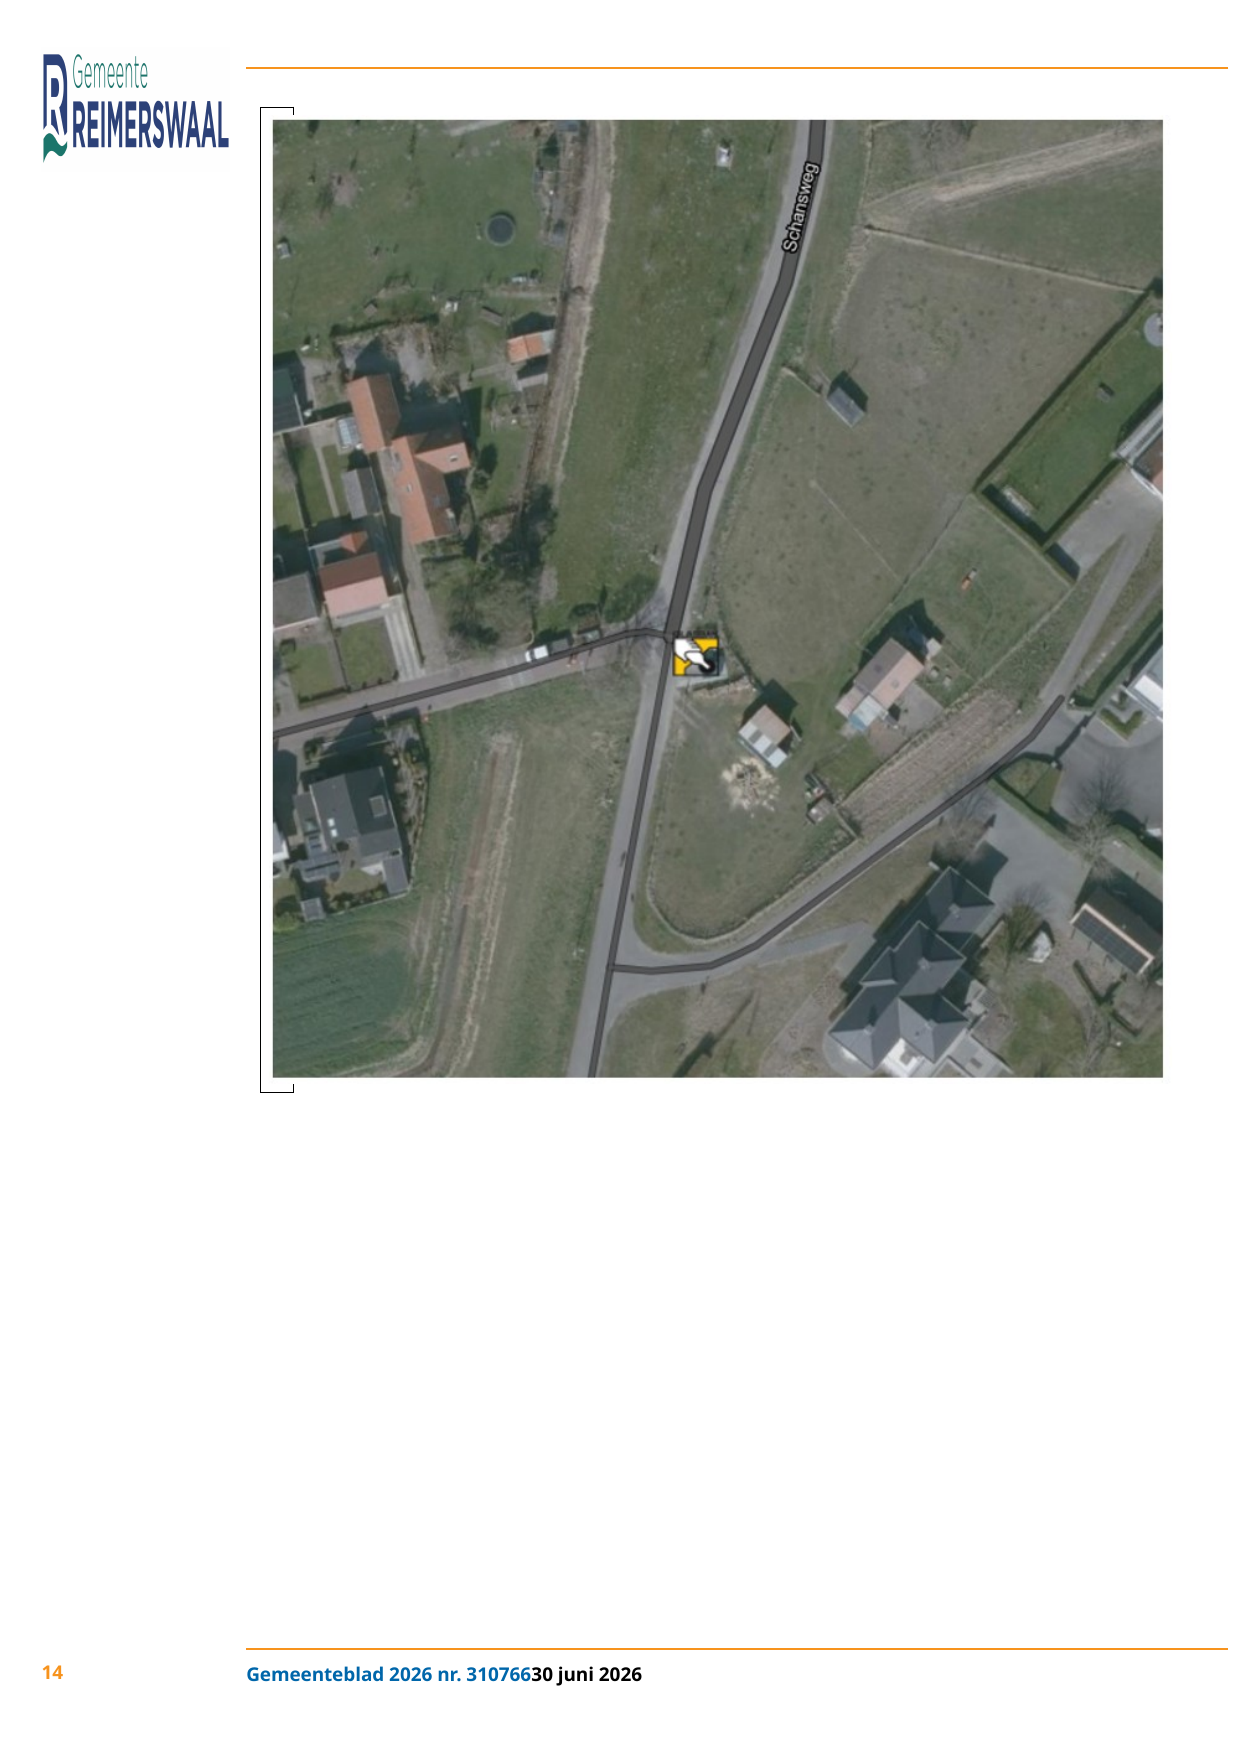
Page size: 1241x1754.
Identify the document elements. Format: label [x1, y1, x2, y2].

picture [268, 115, 1173, 1084]
picture [41, 47, 231, 172]
